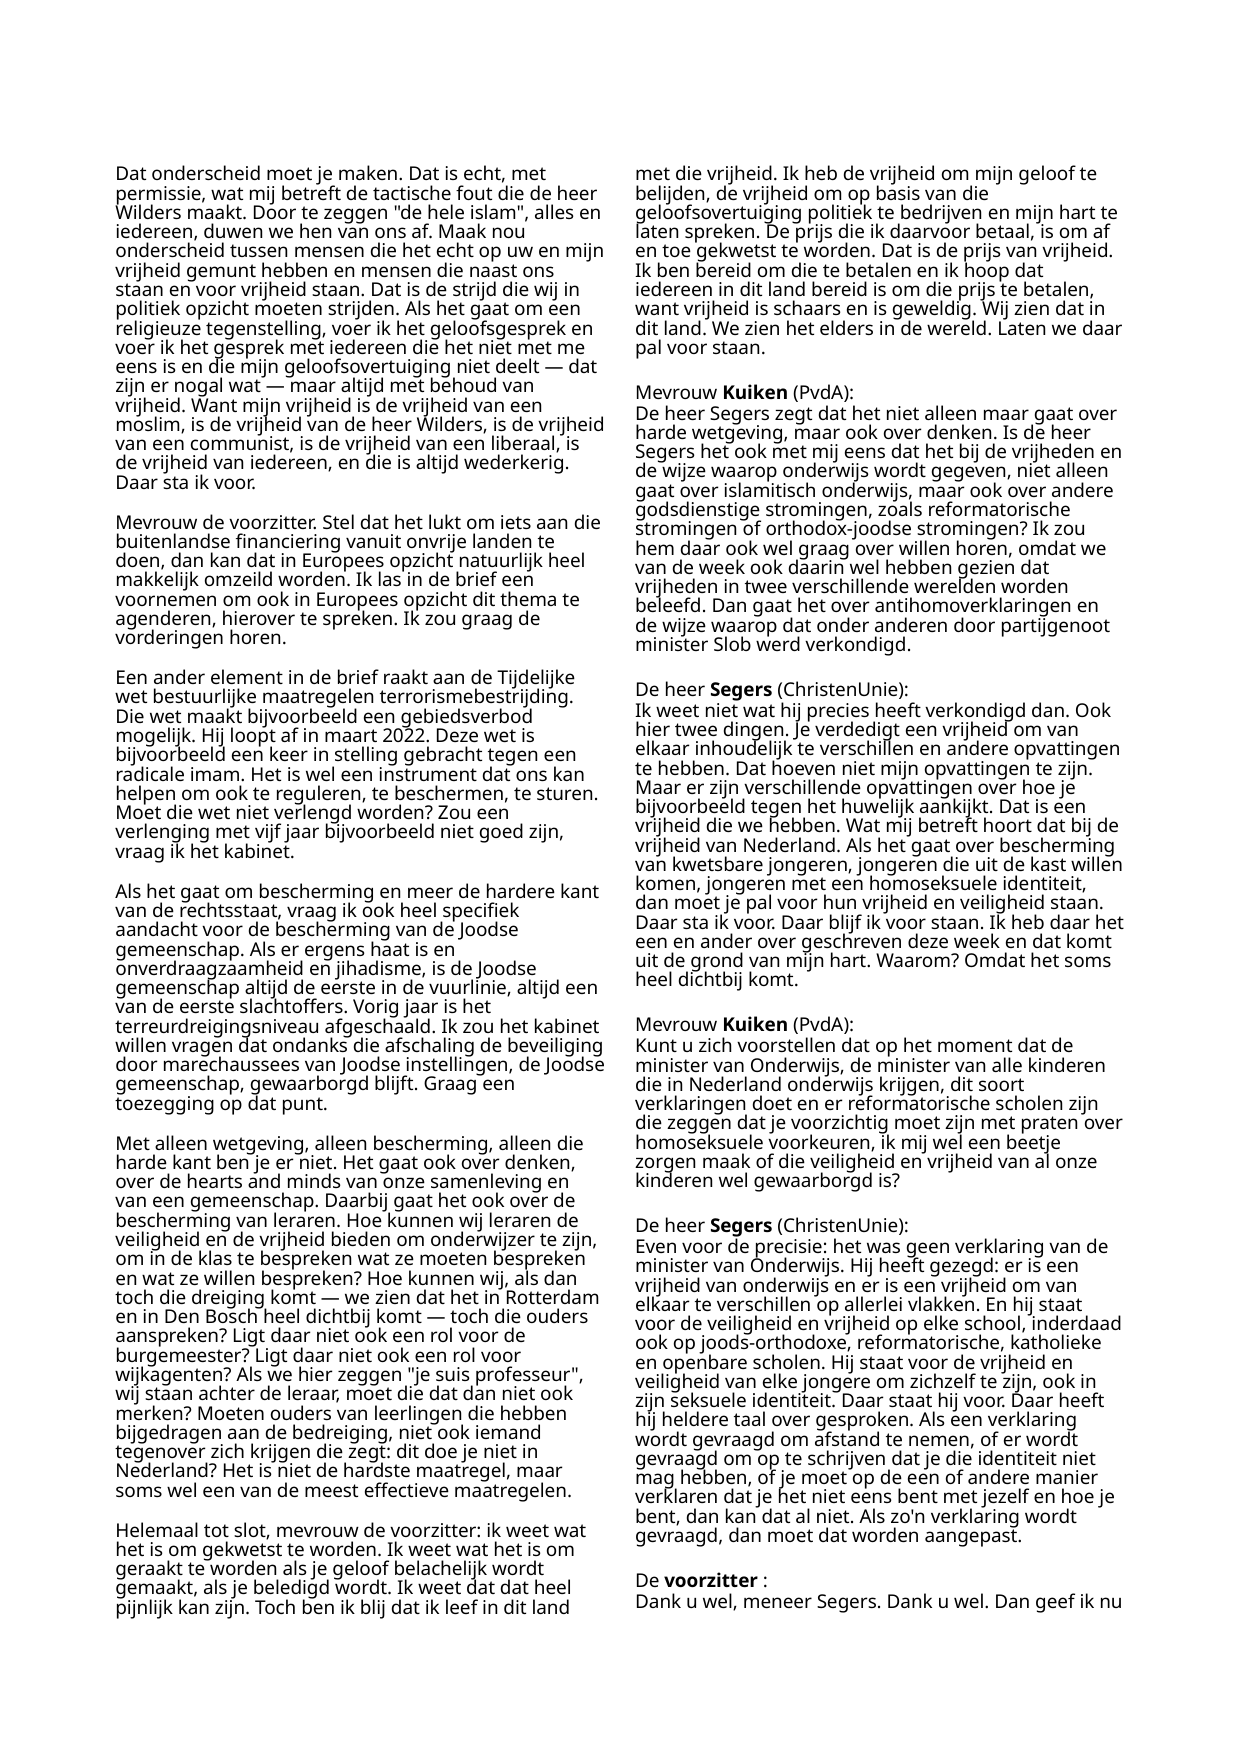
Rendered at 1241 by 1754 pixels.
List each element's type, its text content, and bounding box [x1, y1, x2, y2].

text Dat onderscheid moet je maken. Dat is echt, met permissie, wat mij betreft de tactische fout die de heer Wilders maakt. Door te zeggen "de hele islam", alles en iedereen, duwen we hen van ons af. Maak nou onderscheid tussen mensen die het echt op uw en mijn vrijheid gemunt hebben en mensen die naast ons staan en voor vrijheid staan. Dat is de strijd die wij in politiek opzicht moeten strijden. Als het gaat om een religieuze tegenstelling, voer ik het geloofsgesprek en voer ik het gesprek met iedereen die het niet met me eens is en die mijn geloofsovertuiging niet deelt — dat zijn er nogal wat — maar altijd met behoud van vrijheid. Want mijn vrijheid is de vrijheid van een moslim, is de vrijheid van de heer Wilders, is de vrijheid van een communist, is de vrijheid van een liberaal, is de vrijheid van iedereen, en die is altijd wederkerig. Daar sta ik voor. [115, 165, 605, 493]
text De voorzitter : [635, 1567, 1125, 1593]
text met die vrijheid. Ik heb de vrijheid om mijn geloof te belijden, de vrijheid om op basis van die geloofsovertuiging politiek te bedrijven en mijn hart te laten spreken. De prijs die ik daarvoor betaal, is om af en toe gekwetst te worden. Dat is de prijs van vrijheid. Ik ben bereid om die te betalen en ik hoop dat iedereen in dit land bereid is om die prijs te betalen, want vrijheid is schaars en is geweldig. Wij zien dat in dit land. We zien het elders in de wereld. Laten we daar pal voor staan. [635, 165, 1125, 358]
text Als het gaat om bescherming en meer de hardere kant van de rechtsstaat, vraag ik ook heel specifiek aandacht voor de bescherming van de Joodse gemeenschap. Als er ergens haat is en onverdraagzaamheid en jihadisme, is de Joodse gemeenschap altijd de eerste in de vuurlinie, altijd een van de eerste slachtoffers. Vorig jaar is het terreurdreigingsniveau afgeschaald. Ik zou het kabinet willen vragen dat ondanks die afschaling de beveiliging door marechaussees van Joodse instellingen, de Joodse gemeenschap, gewaarborgd blijft. Graag een toezegging op dat punt. [115, 883, 605, 1114]
text Met alleen wetgeving, alleen bescherming, alleen die harde kant ben je er niet. Het gaat ook over denken, over de hearts and minds van onze samenleving en van een gemeenschap. Daarbij gaat het ook over de bescherming van leraren. Hoe kunnen wij leraren de veiligheid en de vrijheid bieden om onderwijzer te zijn, om in de klas te bespreken wat ze moeten bespreken en wat ze willen bespreken? Hoe kunnen wij, als dan toch die dreiging komt — we zien dat het in Rotterdam en in Den Bosch heel dichtbij komt — toch die ouders aanspreken? Ligt daar niet ook een rol voor de burgemeester? Ligt daar niet ook een rol voor wijkagenten? Als we hier zeggen "je suis professeur", wij staan achter de leraar, moet die dat dan niet ook merken? Moeten ouders van leerlingen die hebben bijgedragen aan de bedreiging, niet ook iemand tegenover zich krijgen die zegt: dit doe je niet in Nederland? Het is niet de hardste maatregel, maar soms wel een van de meest effectieve maatregelen. [115, 1135, 605, 1501]
text Een ander element in de brief raakt aan de Tijdelijke wet bestuurlijke maatregelen terrorismebestrijding. Die wet maakt bijvoorbeeld een gebiedsverbod mogelijk. Hij loopt af in maart 2022. Deze wet is bijvoorbeeld een keer in stelling gebracht tegen een radicale imam. Het is wel een instrument dat ons kan helpen om ook te reguleren, te beschermen, te sturen. Moet die wet niet verlengd worden? Zou een verlenging met vijf jaar bijvoorbeeld niet goed zijn, vraag ik het kabinet. [115, 669, 605, 862]
text De heer Segers (ChristenUnie): [635, 676, 1125, 702]
text Dank u wel, meneer Segers. Dank u wel. Dan geef ik nu [635, 1593, 1125, 1612]
text De heer Segers zegt dat het niet alleen maar gaat over harde wetgeving, maar ook over denken. Is de heer Segers het ook met mij eens dat het bij de vrijheden en de wijze waarop onderwijs wordt gegeven, niet alleen gaat over islamitisch onderwijs, maar ook over andere godsdienstige stromingen, zoals reformatorische stromingen of orthodox-joodse stromingen? Ik zou hem daar ook wel graag over willen horen, omdat we van de week ook daarin wel hebben gezien dat vrijheden in twee verschillende werelden worden beleefd. Dan gaat het over antihomoverklaringen en de wijze waarop dat onder anderen door partijgenoot minister Slob werd verkondigd. [635, 404, 1125, 655]
text Kunt u zich voorstellen dat op het moment dat de minister van Onderwijs, de minister van alle kinderen die in Nederland onderwijs krijgen, dit soort verklaringen doet en er reformatorische scholen zijn die zeggen dat je voorzichtig moet zijn met praten over homoseksuele voorkeuren, ik mij wel een beetje zorgen maak of die veiligheid en vrijheid van al onze kinderen wel gewaarborgd is? [635, 1037, 1125, 1191]
text Mevrouw de voorzitter. Stel dat het lukt om iets aan die buitenlandse financiering vanuit onvrije landen te doen, dan kan dat in Europees opzicht natuurlijk heel makkelijk omzeild worden. Ik las in de brief een voornemen om ook in Europees opzicht dit thema te agenderen, hierover te spreken. Ik zou graag de vorderingen horen. [115, 514, 605, 648]
text Helemaal tot slot, mevrouw de voorzitter: ik weet wat het is om gekwetst te worden. Ik weet wat het is om geraakt te worden als je geloof belachelijk wordt gemaakt, als je beledigd wordt. Ik weet dat dat heel pijnlijk kan zijn. Toch ben ik blij dat ik leef in dit land [115, 1522, 605, 1618]
text Even voor de precisie: het was geen verklaring van de minister van Onderwijs. Hij heeft gezegd: er is een vrijheid van onderwijs en er is een vrijheid om van elkaar te verschillen op allerlei vlakken. En hij staat voor de veiligheid en vrijheid op elke school, inderdaad ook op joods-orthodoxe, reformatorische, katholieke en openbare scholen. Hij staat voor de vrijheid en veiligheid van elke jongere om zichzelf te zijn, ook in zijn seksuele identiteit. Daar staat hij voor. Daar heeft hij heldere taal over gesproken. Als een verklaring wordt gevraagd om afstand te nemen, of er wordt gevraagd om op te schrijven dat je die identiteit niet mag hebben, of je moet op de een of andere manier verklaren dat je het niet eens bent met jezelf en hoe je bent, dan kan dat al niet. Als zo'n verklaring wordt gevraagd, dan moet dat worden aangepast. [635, 1238, 1125, 1546]
text De heer Segers (ChristenUnie): [635, 1212, 1125, 1238]
text Mevrouw Kuiken (PvdA): [635, 1012, 1125, 1037]
text Mevrouw Kuiken (PvdA): [635, 379, 1125, 404]
text Ik weet niet wat hij precies heeft verkondigd dan. Ook hier twee dingen. Je verdedigt een vrijheid om van elkaar inhoudelijk te verschillen en andere opvattingen te hebben. Dat hoeven niet mijn opvattingen te zijn. Maar er zijn verschillende opvattingen over hoe je bijvoorbeeld tegen het huwelijk aankijkt. Dat is een vrijheid die we hebben. Wat mij betreft hoort dat bij de vrijheid van Nederland. Als het gaat over bescherming van kwetsbare jongeren, jongeren die uit de kast willen komen, jongeren met een homoseksuele identiteit, dan moet je pal voor hun vrijheid en veiligheid staan. Daar sta ik voor. Daar blijf ik voor staan. Ik heb daar het een en ander over geschreven deze week en dat komt uit de grond van mijn hart. Waarom? Omdat het soms heel dichtbij komt. [635, 702, 1125, 991]
